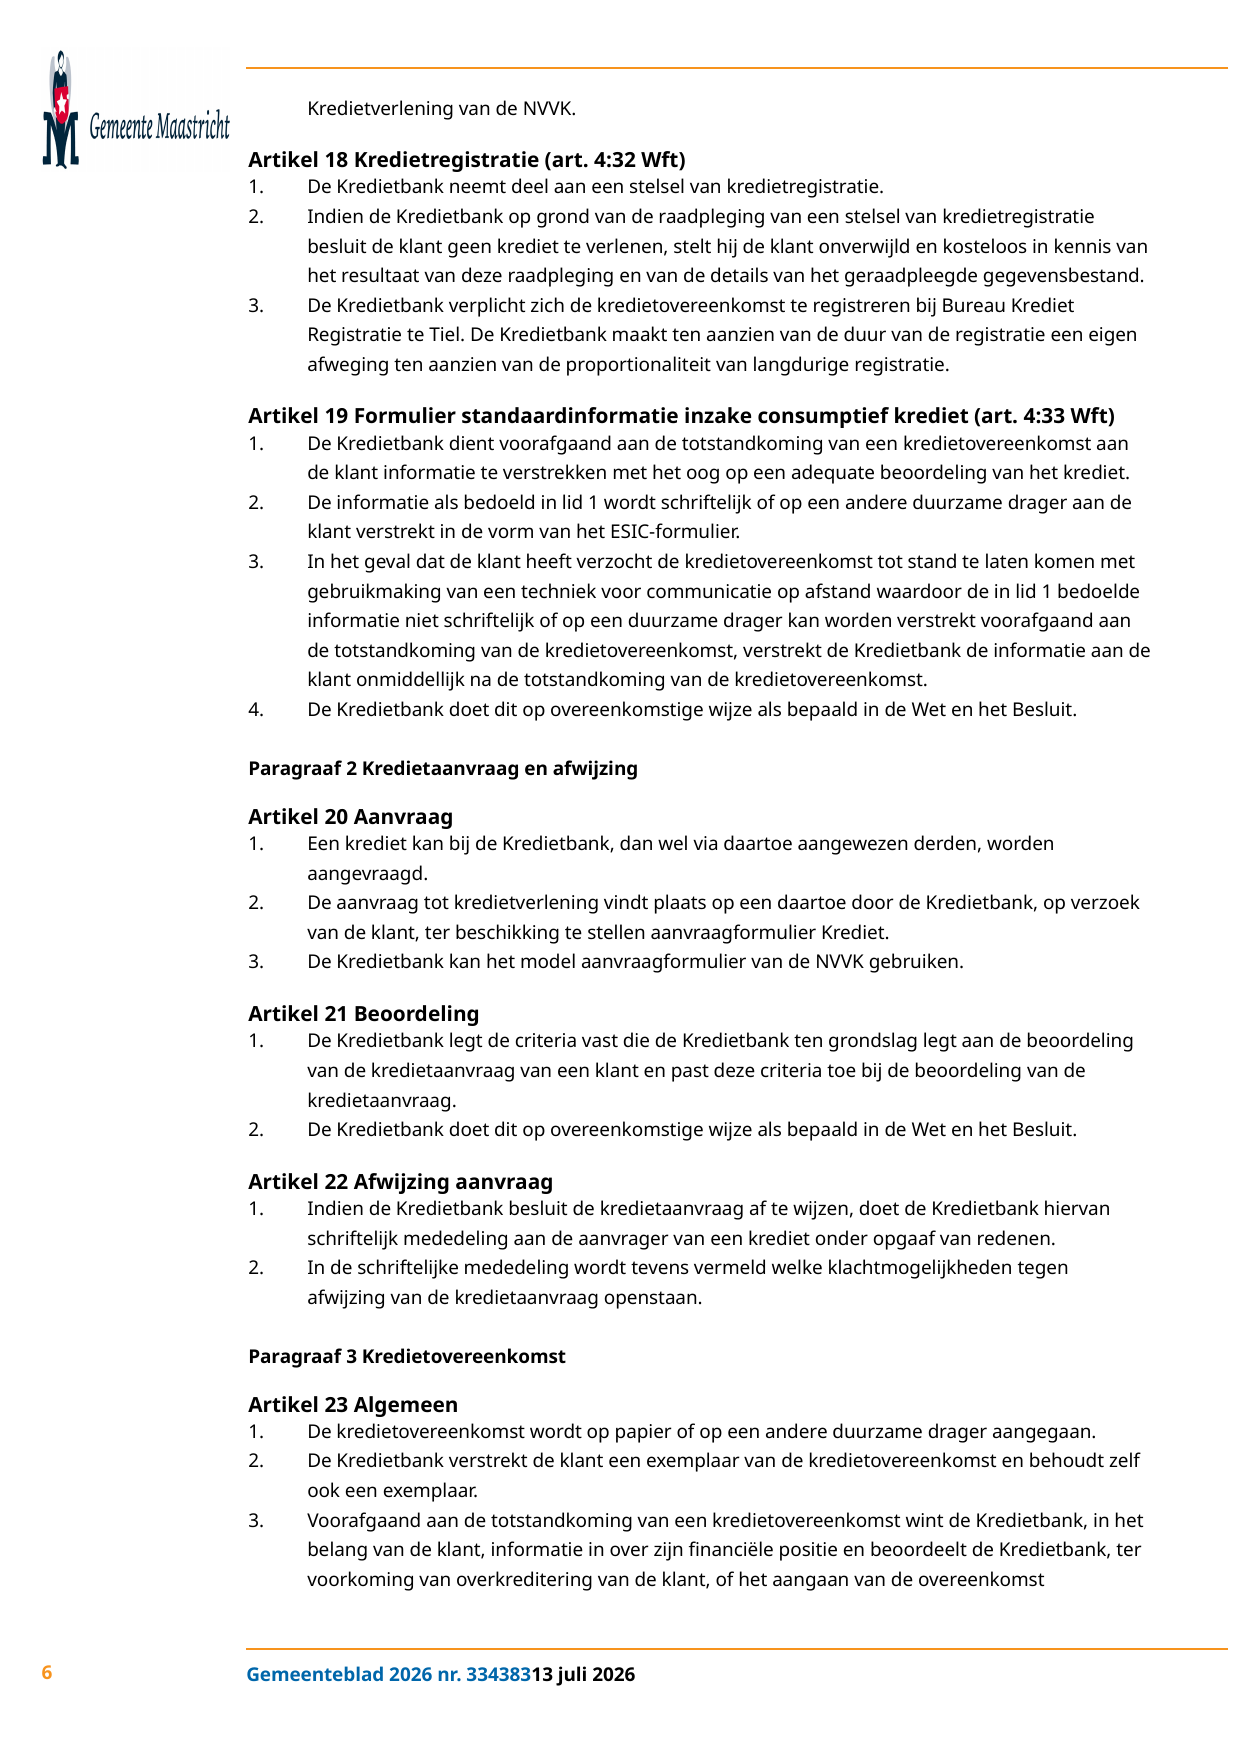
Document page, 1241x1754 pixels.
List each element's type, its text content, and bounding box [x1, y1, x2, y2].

list In het geval dat de klant heeft verzocht de kredietovereenkomst tot stand te laten komen met gebruikmaking van een techniek voor communicatie op afstand waardoor de in lid 1 bedoelde informatie niet schriftelijk of op een duurzame drager kan worden verstrekt voorafgaand aan de totstandkoming van de kredietovereenkomst, verstrekt de Kredietbank de informatie aan de klant onmiddellijk na de totstandkoming van de kredietovereenkomst. [248, 548, 1152, 692]
list De Kredietbank kan het model aanvraagformulier van de NVVK gebruiken. [248, 949, 1152, 974]
list In de schriftelijke mededeling wordt tevens vermeld welke klachtmogelijkheden tegen afwijzing van de kredietaanvraag openstaan. [248, 1254, 1152, 1310]
list De Kredietbank verstrekt de klant een exemplaar van de kredietovereenkomst en behoudt zelf ook een exemplaar. [248, 1448, 1152, 1503]
text Artikel 18 Kredietregistratie (art. 4:32 Wft) [248, 145, 1152, 174]
list De Kredietbank doet dit op overeenkomstige wijze als bepaald in de Wet en het Besluit. [248, 696, 1152, 722]
text Artikel 21 Beoordeling [248, 999, 1152, 1028]
list Een krediet kan bij de Kredietbank, dan wel via daartoe aangewezen derden, worden aangevraagd. [248, 830, 1152, 886]
list De Kredietbank doet dit op overeenkomstige wijze als bepaald in de Wet en het Besluit. [248, 1116, 1152, 1142]
text Artikel 22 Afwijzing aanvraag [248, 1167, 1152, 1195]
list Kredietverlening van de NVVK. [248, 95, 1152, 121]
list De kredietovereenkomst wordt op papier of op een andere duurzame drager aangegaan. [248, 1418, 1152, 1444]
list De Kredietbank neemt deel aan een stelsel van kredietregistratie. [248, 174, 1152, 199]
text Artikel 23 Algemeen [248, 1390, 1152, 1418]
list Indien de Kredietbank besluit de kredietaanvraag af te wijzen, doet de Kredietbank hiervan schriftelijk mededeling aan de aanvrager van een krediet onder opgaaf van redenen. [248, 1195, 1152, 1251]
text Artikel 19 Formulier standaardinformatie inzake consumptief krediet (art. 4:33 Wft) [248, 402, 1152, 430]
list De Kredietbank dient voorafgaand aan de totstandkoming van een kredietovereenkomst aan de klant informatie te verstrekken met het oog op een adequate beoordeling van het krediet. [248, 430, 1152, 485]
text Artikel 20 Aanvraag [248, 802, 1152, 830]
text Paragraaf 2 Kredietaanvraag en afwijzing [248, 755, 1152, 781]
list De aanvraag tot kredietverlening vindt plaats op een daartoe door de Kredietbank, op verzoek van de klant, ter beschikking te stellen aanvraagformulier Krediet. [248, 889, 1152, 945]
text Paragraaf 3 Kredietovereenkomst [248, 1343, 1152, 1369]
list De Kredietbank legt de criteria vast die de Kredietbank ten grondslag legt aan de beoordeling van de kredietaanvraag van een klant en past deze criteria toe bij de beoordeling van de kredietaanvraag. [248, 1028, 1152, 1112]
list De informatie als bedoeld in lid 1 wordt schriftelijk of op een andere duurzame drager aan de klant verstrekt in de vorm van het ESIC-formulier. [248, 489, 1152, 544]
picture [41, 47, 231, 172]
list Voorafgaand aan de totstandkoming van een kredietovereenkomst wint de Kredietbank, in het belang van de klant, informatie in over zijn financiële positie en beoordeelt de Kredietbank, ter voorkoming van overkreditering van de klant, of het aangaan van de overeenkomst [248, 1507, 1152, 1592]
list De Kredietbank verplicht zich de kredietovereenkomst te registreren bij Bureau Krediet Registratie te Tiel. De Kredietbank maakt ten aanzien van de duur van de registratie een eigen afweging ten aanzien van de proportionaliteit van langdurige registratie. [248, 292, 1152, 377]
list Indien de Kredietbank op grond van de raadpleging van een stelsel van kredietregistratie besluit de klant geen krediet te verlenen, stelt hij de klant onverwijld en kosteloos in kennis van het resultaat van deze raadpleging en van de details van het geraadpleegde gegevensbestand. [248, 203, 1152, 288]
